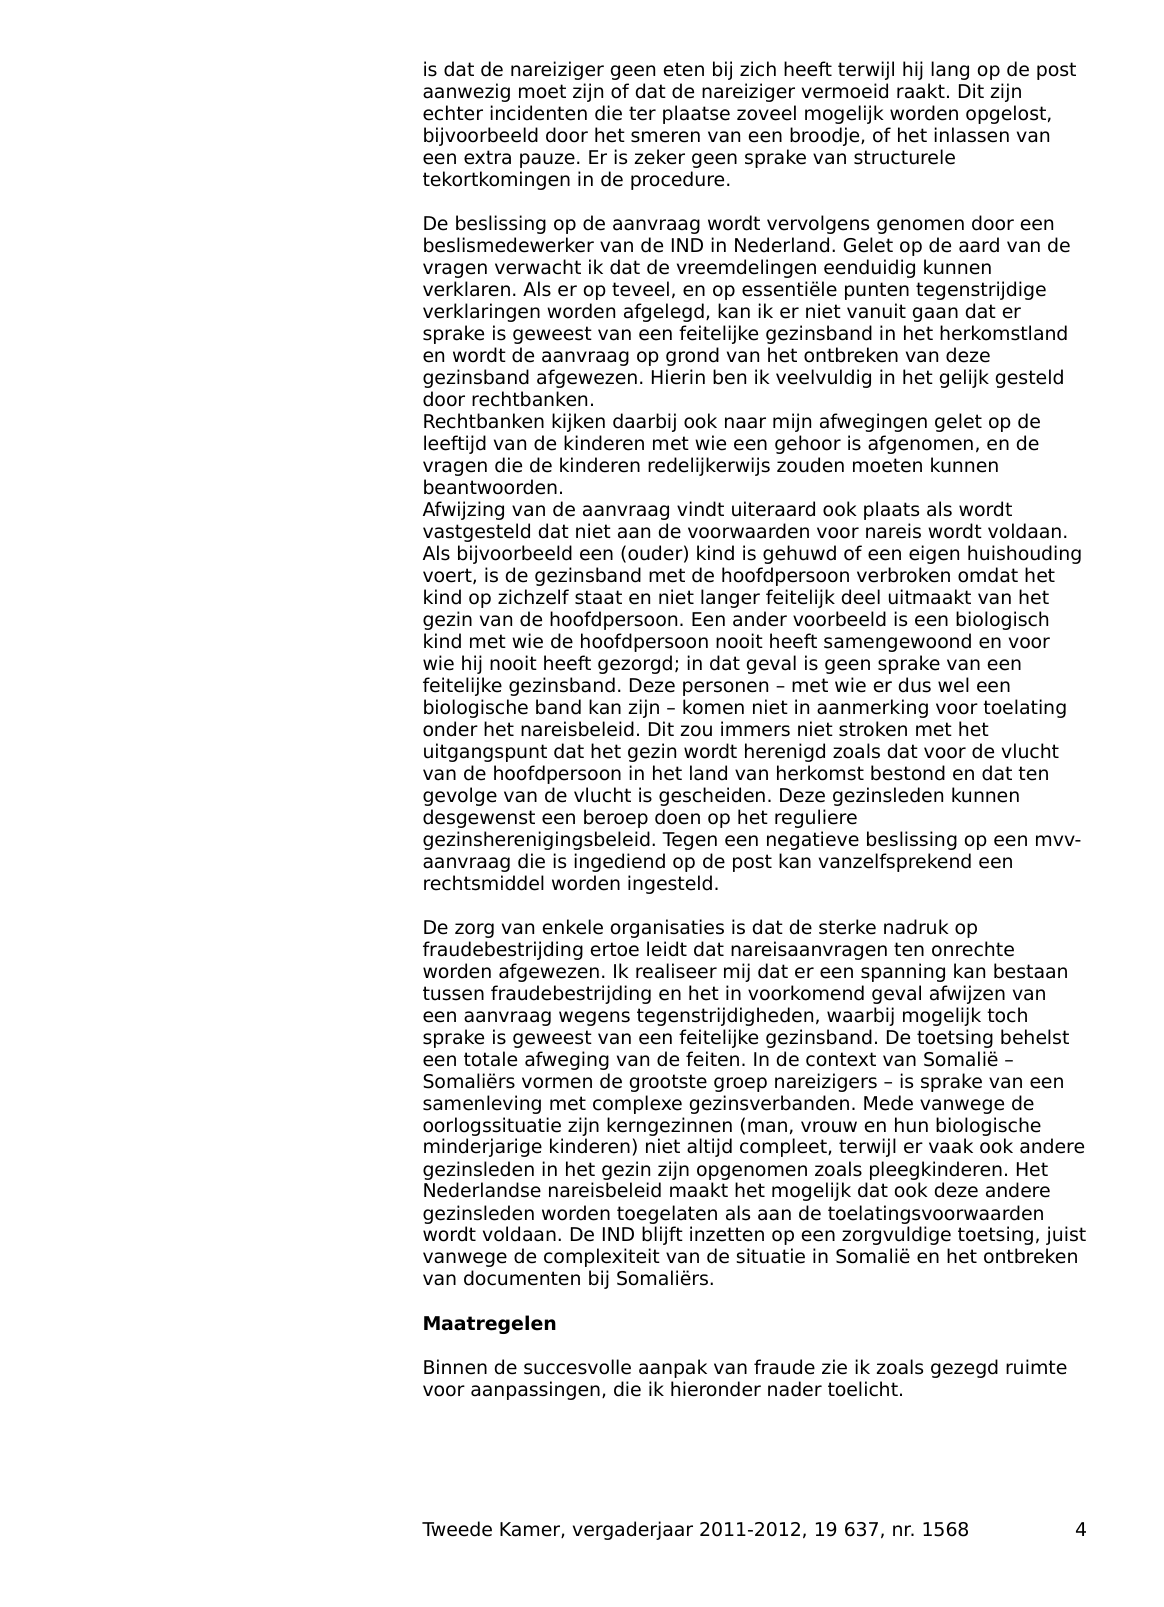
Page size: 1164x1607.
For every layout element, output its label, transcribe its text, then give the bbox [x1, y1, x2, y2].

text Binnen de succesvolle aanpak van fraude zie ik zoals gezegd ruimte voor aanpassingen, die ik hieronder nader toelicht. [422, 1357, 1087, 1401]
text De beslissing op de aanvraag wordt vervolgens genomen door een beslismedewerker van de IND in Nederland. Gelet op de aard van de vragen verwacht ik dat de vreemdelingen eenduidig kunnen verklaren. Als er op teveel, en op essentiële punten tegenstrijdige verklaringen worden afgelegd, kan ik er niet vanuit gaan dat er sprake is geweest van een feitelijke gezinsband in het herkomstland en wordt de aanvraag op grond van het ontbreken van deze gezinsband afgewezen. Hierin ben ik veelvuldig in het gelijk gesteld door rechtbanken. [422, 213, 1087, 411]
subtitle Maatregelen [422, 1312, 1087, 1334]
text Rechtbanken kijken daarbij ook naar mijn afwegingen gelet op de leeftijd van de kinderen met wie een gehoor is afgenomen, en de vragen die de kinderen redelijkerwijs zouden moeten kunnen beantwoorden. [422, 411, 1087, 499]
text De zorg van enkele organisaties is dat de sterke nadruk op fraudebestrijding ertoe leidt dat nareisaanvragen ten onrechte worden afgewezen. Ik realiseer mij dat er een spanning kan bestaan tussen fraudebestrijding en het in voorkomend geval afwijzen van een aanvraag wegens tegenstrijdigheden, waarbij mogelijk toch sprake is geweest van een feitelijke gezinsband. De toetsing behelst een totale afweging van de feiten. In de context van Somalië – Somaliërs vormen de grootste groep nareizigers – is sprake van een samenleving met complexe gezinsverbanden. Mede vanwege de oorlogssituatie zijn kerngezinnen (man, vrouw en hun biologische minderjarige kinderen) niet altijd compleet, terwijl er vaak ook andere gezinsleden in het gezin zijn opgenomen zoals pleegkinderen. Het Nederlandse nareisbeleid maakt het mogelijk dat ook deze andere gezinsleden worden toegelaten als aan de toelatingsvoorwaarden wordt voldaan. De IND blijft inzetten op een zorgvuldige toetsing, juist vanwege de complexiteit van de situatie in Somalië en het ontbreken van documenten bij Somaliërs. [422, 917, 1087, 1290]
text Afwijzing van de aanvraag vindt uiteraard ook plaats als wordt vastgesteld dat niet aan de voorwaarden voor nareis wordt voldaan. Als bijvoorbeeld een (ouder) kind is gehuwd of een eigen huishouding voert, is de gezinsband met de hoofdpersoon verbroken omdat het kind op zichzelf staat en niet langer feitelijk deel uitmaakt van het gezin van de hoofdpersoon. Een ander voorbeeld is een biologisch kind met wie de hoofdpersoon nooit heeft samengewoond en voor wie hij nooit heeft gezorgd; in dat geval is geen sprake van een feitelijke gezinsband. Deze personen – met wie er dus wel een biologische band kan zijn – komen niet in aanmerking voor toelating onder het nareisbeleid. Dit zou immers niet stroken met het uitgangspunt dat het gezin wordt herenigd zoals dat voor de vlucht van de hoofdpersoon in het land van herkomst bestond en dat ten gevolge van de vlucht is gescheiden. Deze gezinsleden kunnen desgewenst een beroep doen op het reguliere gezinsherenigingsbeleid. Tegen een negatieve beslissing op een mvv-aanvraag die is ingediend op de post kan vanzelfsprekend een rechtsmiddel worden ingesteld. [422, 499, 1087, 894]
text is dat de nareiziger geen eten bij zich heeft terwijl hij lang op de post aanwezig moet zijn of dat de nareiziger vermoeid raakt. Dit zijn echter incidenten die ter plaatse zoveel mogelijk worden opgelost, bijvoorbeeld door het smeren van een broodje, of het inlassen van een extra pauze. Er is zeker geen sprake van structurele tekortkomingen in de procedure. [422, 59, 1087, 191]
